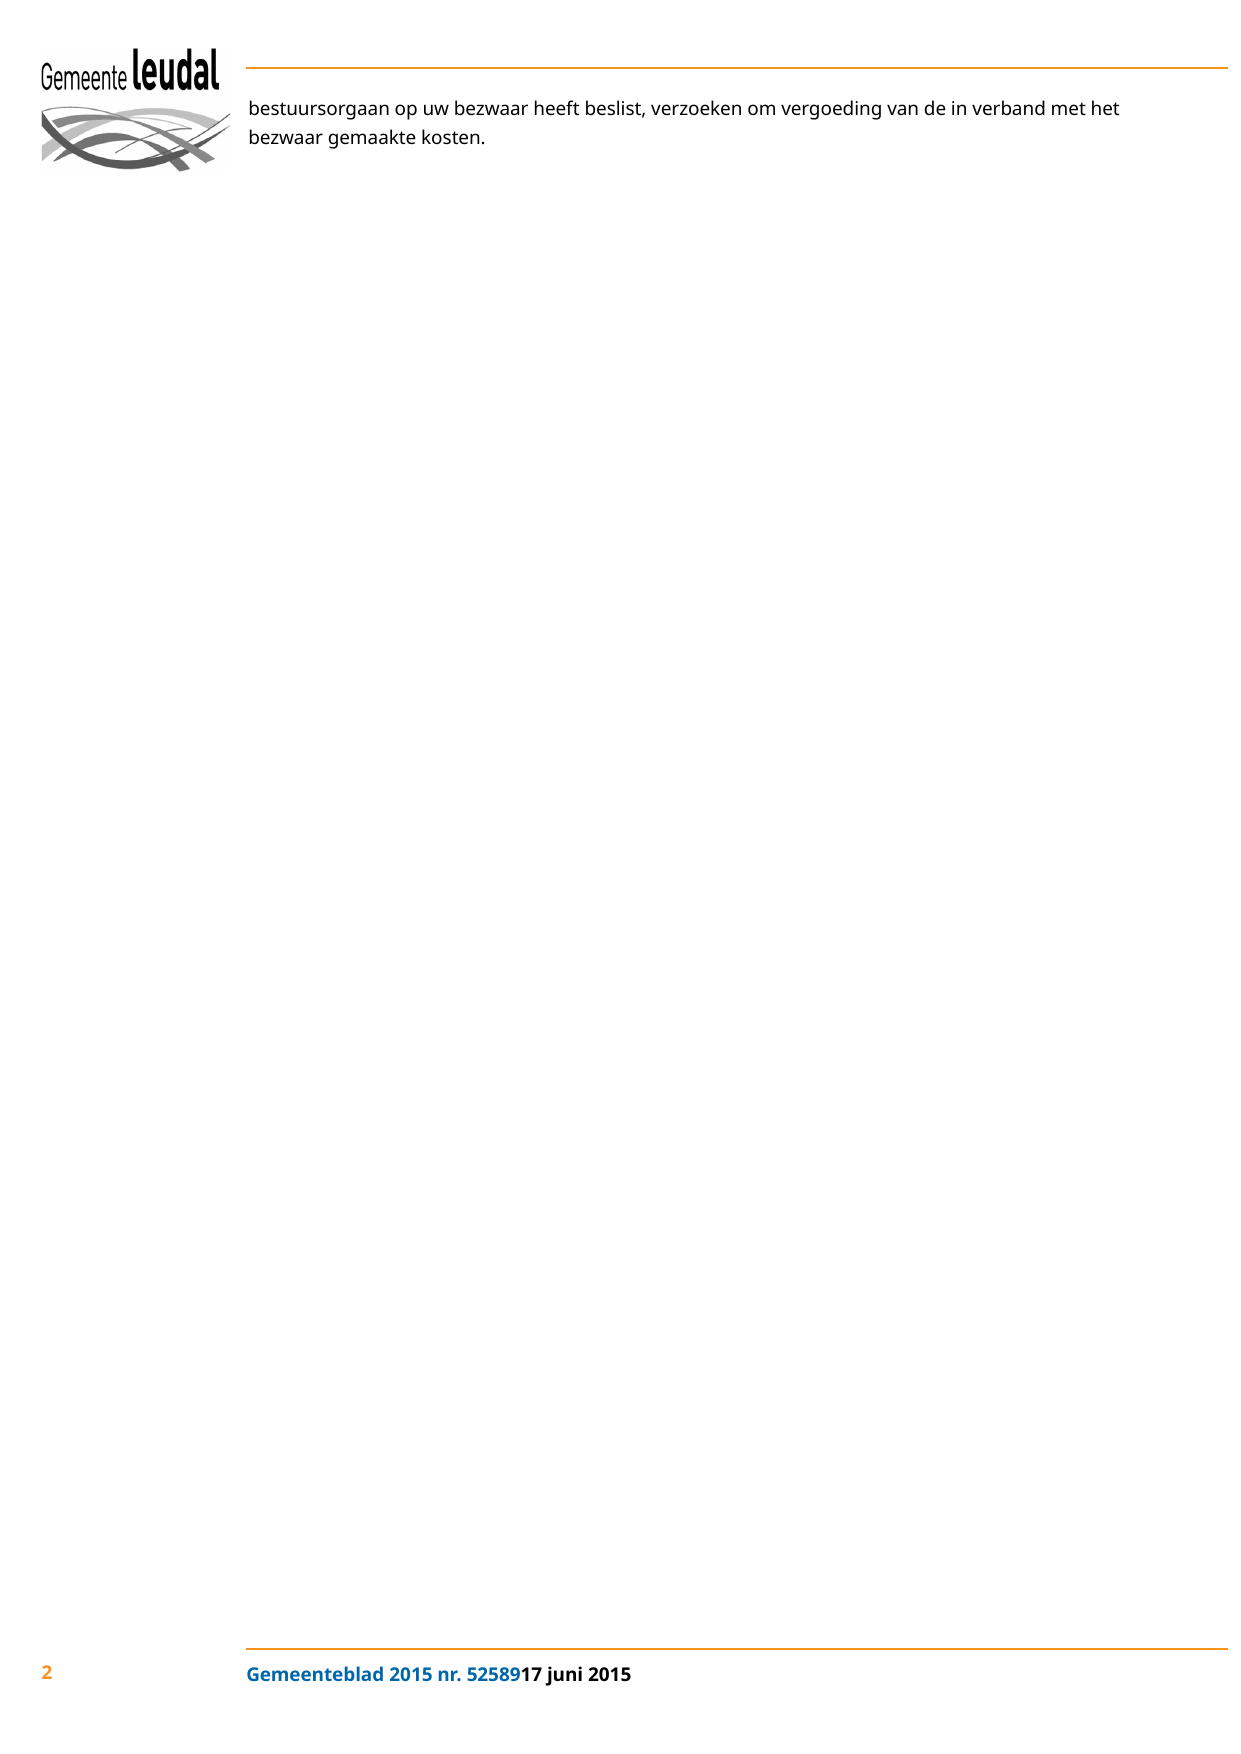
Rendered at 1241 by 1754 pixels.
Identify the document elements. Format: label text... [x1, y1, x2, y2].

text bestuursorgaan op uw bezwaar heeft beslist, verzoeken om vergoeding van de in verband met het bezwaar gemaakte kosten. [248, 95, 1152, 150]
picture [41, 47, 231, 172]
